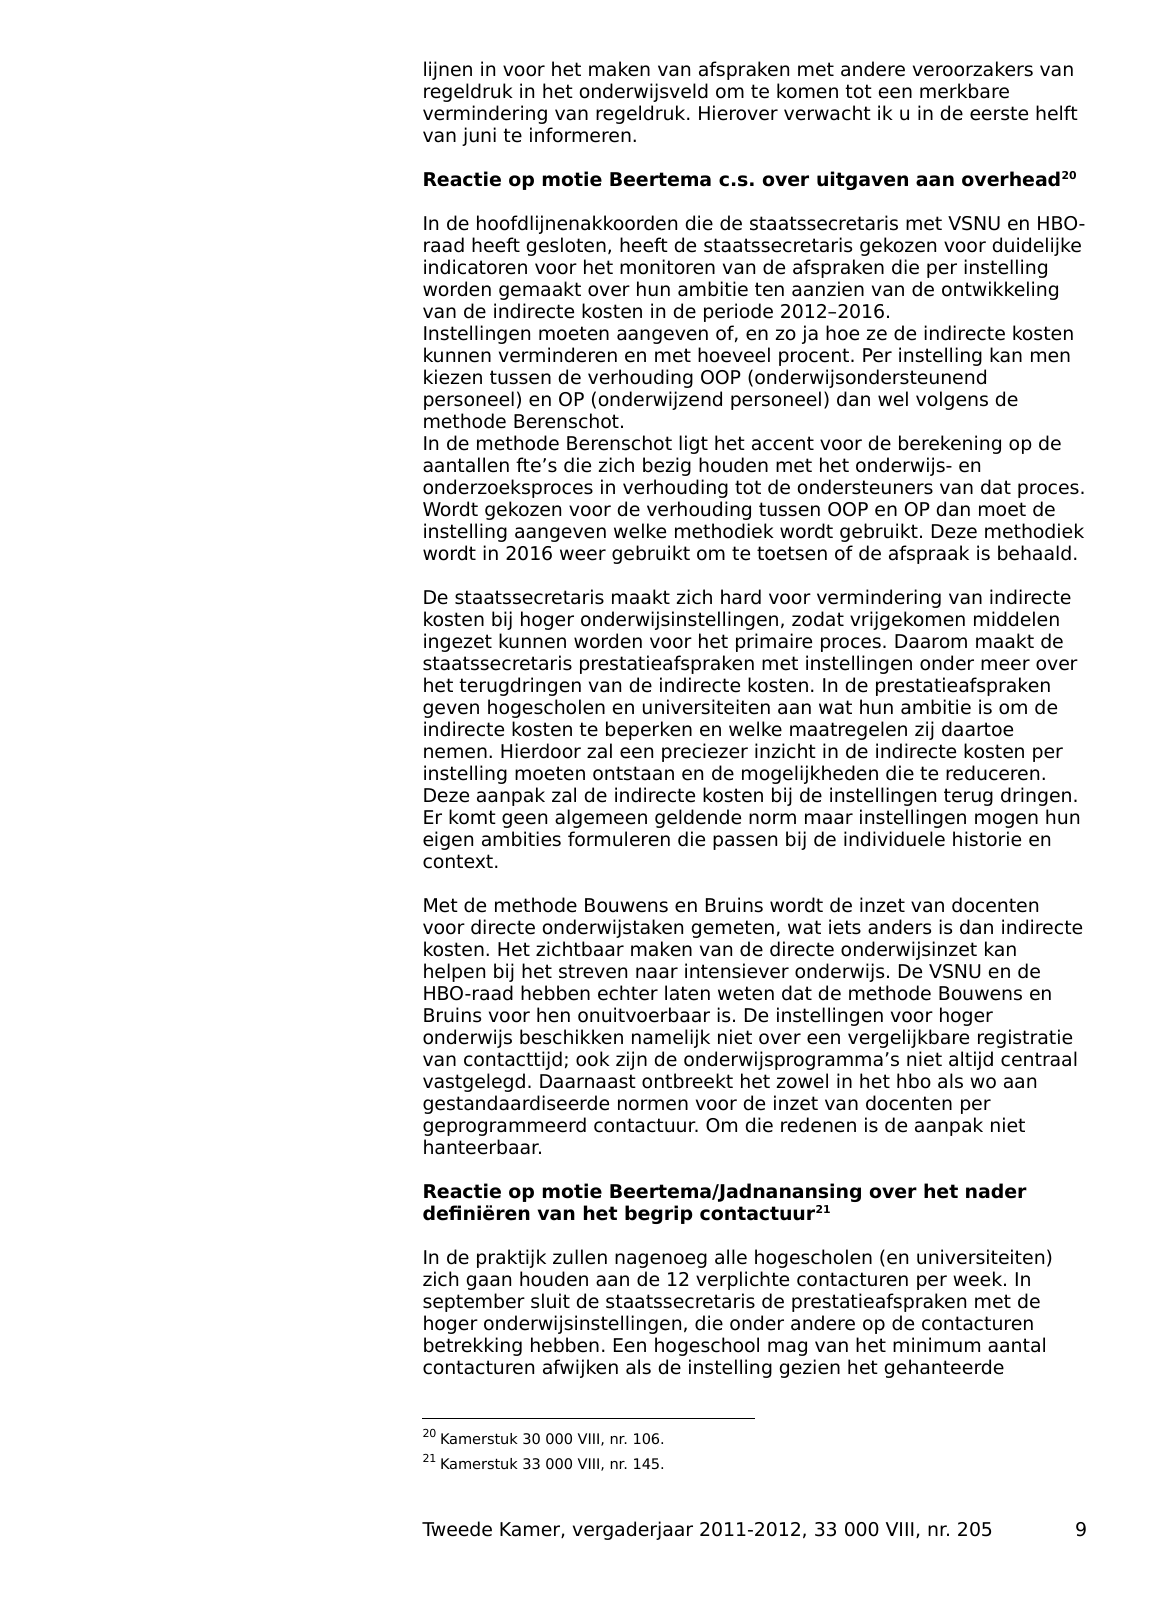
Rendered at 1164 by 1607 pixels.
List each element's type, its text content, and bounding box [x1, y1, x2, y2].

text Met de methode Bouwens en Bruins wordt de inzet van docenten voor directe onderwijstaken gemeten, wat iets anders is dan indirecte kosten. Het zichtbaar maken van de directe onderwijsinzet kan helpen bij het streven naar intensiever onderwijs. De VSNU en de HBO-raad hebben echter laten weten dat de methode Bouwens en Bruins voor hen onuitvoerbaar is. De instellingen voor hoger onderwijs beschikken namelijk niet over een vergelijkbare registratie van contacttijd; ook zijn de onderwijsprogramma’s niet altijd centraal vastgelegd. Daarnaast ontbreekt het zowel in het hbo als wo aan gestandaardiseerde normen voor de inzet van docenten per geprogrammeerd contactuur. Om die redenen is de aanpak niet hanteerbaar. [422, 895, 1087, 1159]
text In de methode Berenschot ligt het accent voor de berekening op de aantallen fte’s die zich bezig houden met het onderwijs- en onderzoeksproces in verhouding tot de ondersteuners van dat proces. Wordt gekozen voor de verhouding tussen OOP en OP dan moet de instelling aangeven welke methodiek wordt gebruikt. Deze methodiek wordt in 2016 weer gebruikt om te toetsen of de afspraak is behaald. [422, 433, 1087, 565]
text Kamerstuk 33 000 VIII, nr. 145. [422, 1452, 1087, 1474]
subtitle Reactie op motie Beertema/Jadnanansing over het nader definiëren van het begrip contactuur [422, 1181, 1087, 1225]
text lijnen in voor het maken van afspraken met andere veroorzakers van regeldruk in het onderwijsveld om te komen tot een merkbare vermindering van regeldruk. Hierover verwacht ik u in de eerste helft van juni te informeren. [422, 59, 1087, 147]
text De staatssecretaris maakt zich hard voor vermindering van indirecte kosten bij hoger onderwijsinstellingen, zodat vrijgekomen middelen ingezet kunnen worden voor het primaire proces. Daarom maakt de staatssecretaris prestatieafspraken met instellingen onder meer over het terugdringen van de indirecte kosten. In de prestatieafspraken geven hogescholen en universiteiten aan wat hun ambitie is om de indirecte kosten te beperken en welke maatregelen zij daartoe nemen. Hierdoor zal een preciezer inzicht in de indirecte kosten per instelling moeten ontstaan en de mogelijkheden die te reduceren. Deze aanpak zal de indirecte kosten bij de instellingen terug dringen. Er komt geen algemeen geldende norm maar instellingen mogen hun eigen ambities formuleren die passen bij de individuele historie en context. [422, 587, 1087, 873]
subtitle Reactie op motie Beertema c.s. over uitgaven aan overhead [422, 169, 1087, 191]
text In de praktijk zullen nagenoeg alle hogescholen (en universiteiten) zich gaan houden aan de 12 verplichte contacturen per week. In september sluit de staatssecretaris de prestatieafspraken met de hoger onderwijsinstellingen, die onder andere op de contacturen betrekking hebben. Een hogeschool mag van het minimum aantal contacturen afwijken als de instelling gezien het gehanteerde [422, 1247, 1087, 1379]
text Kamerstuk 30 000 VIII, nr. 106. [422, 1427, 1087, 1449]
text Instellingen moeten aangeven of, en zo ja hoe ze de indirecte kosten kunnen verminderen en met hoeveel procent. Per instelling kan men kiezen tussen de verhouding OOP (onderwijsondersteunend personeel) en OP (onderwijzend personeel) dan wel volgens de methode Berenschot. [422, 323, 1087, 433]
text In de hoofdlijnenakkoorden die de staatssecretaris met VSNU en HBO-raad heeft gesloten, heeft de staatssecretaris gekozen voor duidelijke indicatoren voor het monitoren van de afspraken die per instelling worden gemaakt over hun ambitie ten aanzien van de ontwikkeling van de indirecte kosten in de periode 2012–2016. [422, 213, 1087, 323]
